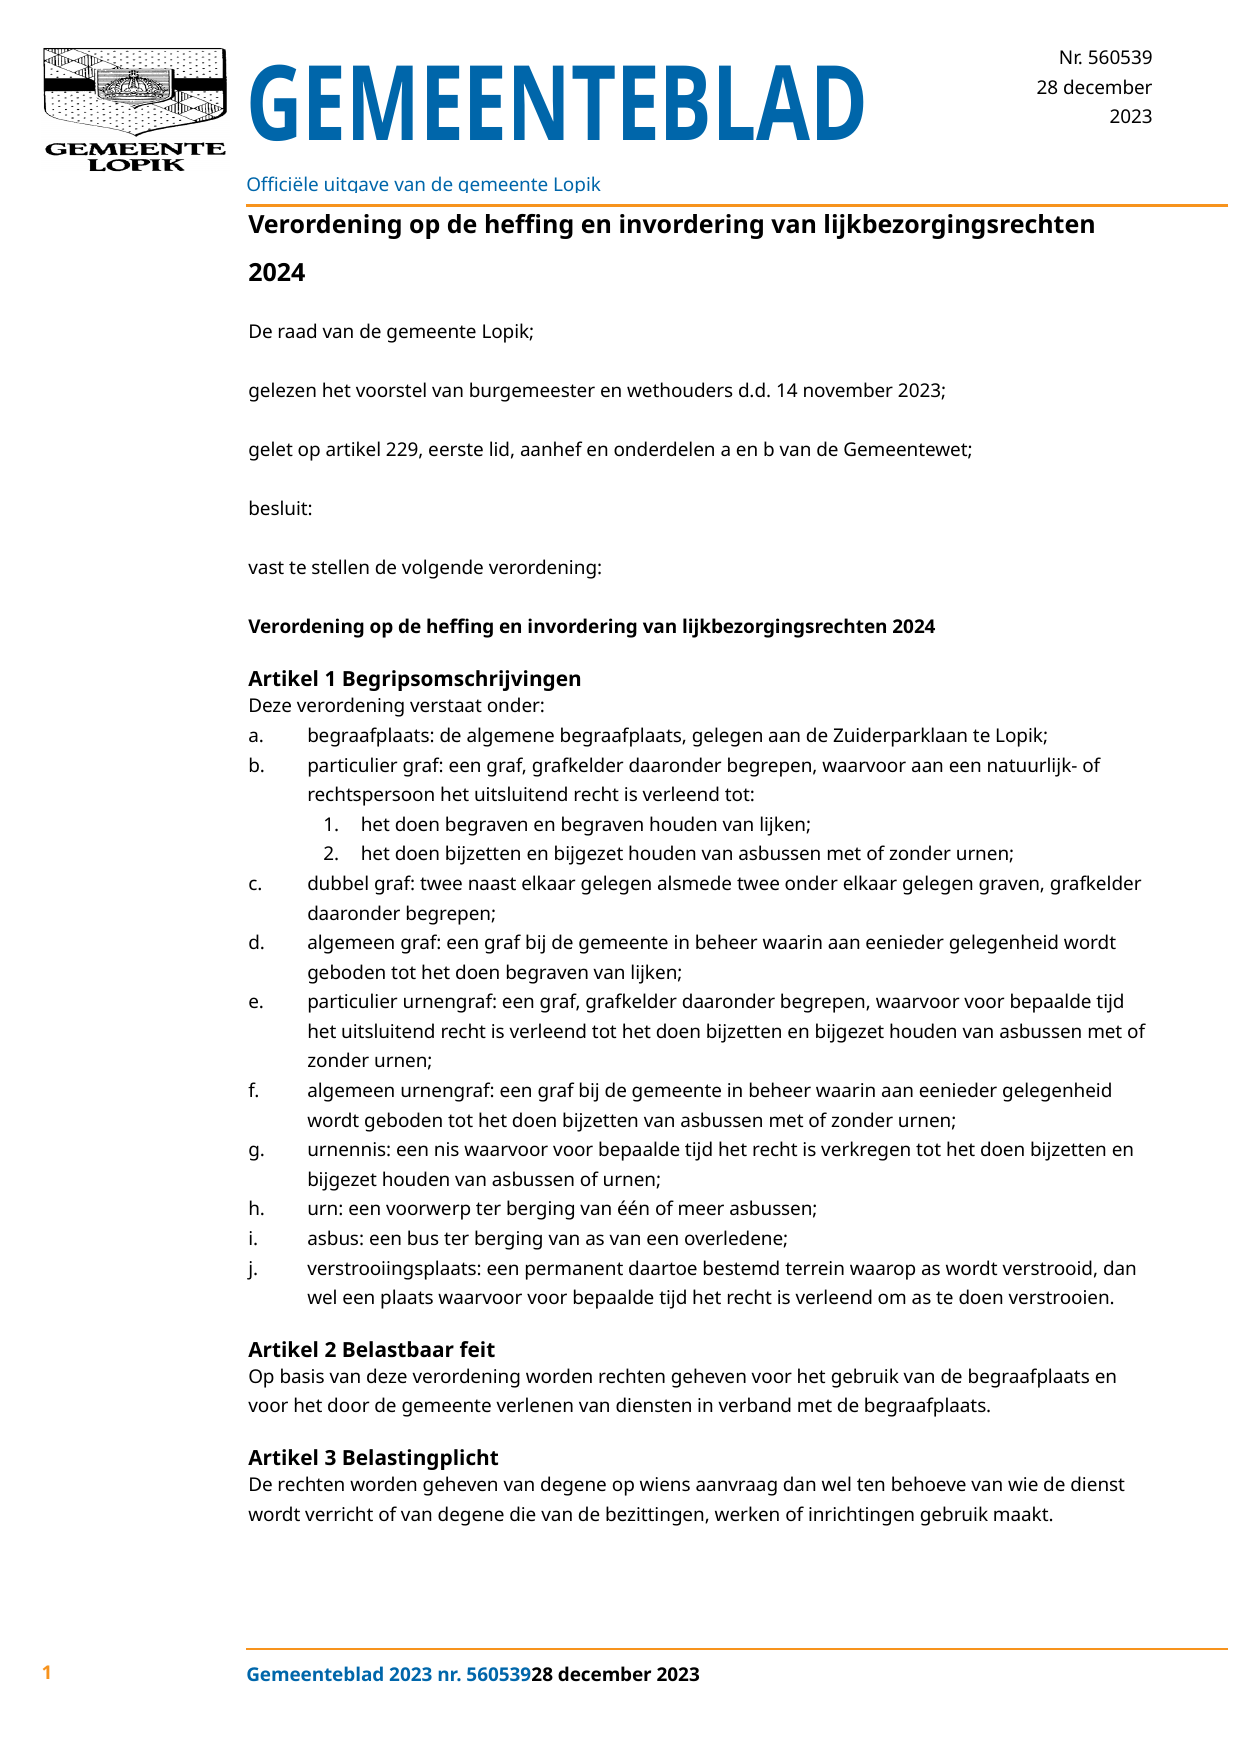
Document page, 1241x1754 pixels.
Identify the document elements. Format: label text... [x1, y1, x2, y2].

text Artikel 1 Begripsomschrijvingen [248, 664, 1152, 693]
text besluit: [248, 495, 1152, 521]
text Artikel 2 Belastbaar feit [248, 1335, 1152, 1363]
text gelezen het voorstel van burgemeester en wethouders d.d. 14 november 2023; [248, 377, 1152, 403]
text Verordening op de heffing en invordering van lijkbezorgingsrechten 2024 [248, 614, 1152, 639]
text Verordening op de heffing en invordering van lijkbezorgingsrechten 2024 [248, 207, 1152, 288]
list asbus: een bus ter berging van as van een overledene; [248, 1225, 1152, 1251]
text De raad van de gemeente Lopik; [248, 318, 1152, 344]
list algemeen graf: een graf bij de gemeente in beheer waarin aan eenieder gelegenheid wordt geboden tot het doen begraven van lijken; [248, 929, 1152, 984]
text De rechten worden geheven van degene op wiens aanvraag dan wel ten behoeve van wie de dienst wordt verricht of van degene die van de bezittingen, werken of inrichtingen gebruik maakt. [248, 1472, 1152, 1527]
text gelet op artikel 229, eerste lid, aanhef en onderdelen a en b van de Gemeentewet; [248, 436, 1152, 462]
list particulier graf: een graf, grafkelder daaronder begrepen, waarvoor aan een natuurlijk- of rechtspersoon het uitsluitend recht is verleend tot: [248, 752, 1152, 807]
list verstrooiingsplaats: een permanent daartoe bestemd terrein waarop as wordt verstrooid, dan wel een plaats waarvoor voor bepaalde tijd het recht is verleend om as te doen verstrooien. [248, 1255, 1152, 1310]
list urn: een voorwerp ter berging van één of meer asbussen; [248, 1196, 1152, 1221]
text Op basis van deze verordening worden rechten geheven voor het gebruik van de begraafplaats en voor het door de gemeente verlenen van diensten in verband met de begraafplaats. [248, 1363, 1152, 1418]
list algemeen urnengraf: een graf bij de gemeente in beheer waarin aan eenieder gelegenheid wordt geboden tot het doen bijzetten van asbussen met of zonder urnen; [248, 1077, 1152, 1132]
list het doen bijzetten en bijgezet houden van asbussen met of zonder urnen; [323, 841, 1152, 866]
list urnennis: een nis waarvoor voor bepaalde tijd het recht is verkregen tot het doen bijzetten en bijgezet houden van asbussen of urnen; [248, 1136, 1152, 1192]
picture [41, 47, 231, 172]
text Deze verordening verstaat onder: [248, 693, 1152, 718]
list begraafplaats: de algemene begraafplaats, gelegen aan de Zuiderparklaan te Lopik; [248, 722, 1152, 748]
list dubbel graf: twee naast elkaar gelegen alsmede twee onder elkaar gelegen graven, grafkelder daaronder begrepen; [248, 870, 1152, 925]
list het doen begraven en begraven houden van lijken; [323, 811, 1152, 837]
text Artikel 3 Belastingplicht [248, 1443, 1152, 1472]
list particulier urnengraf: een graf, grafkelder daaronder begrepen, waarvoor voor bepaalde tijd het uitsluitend recht is verleend tot het doen bijzetten en bijgezet houden van asbussen met of zonder urnen; [248, 988, 1152, 1073]
text vast te stellen de volgende verordening: [248, 554, 1152, 580]
